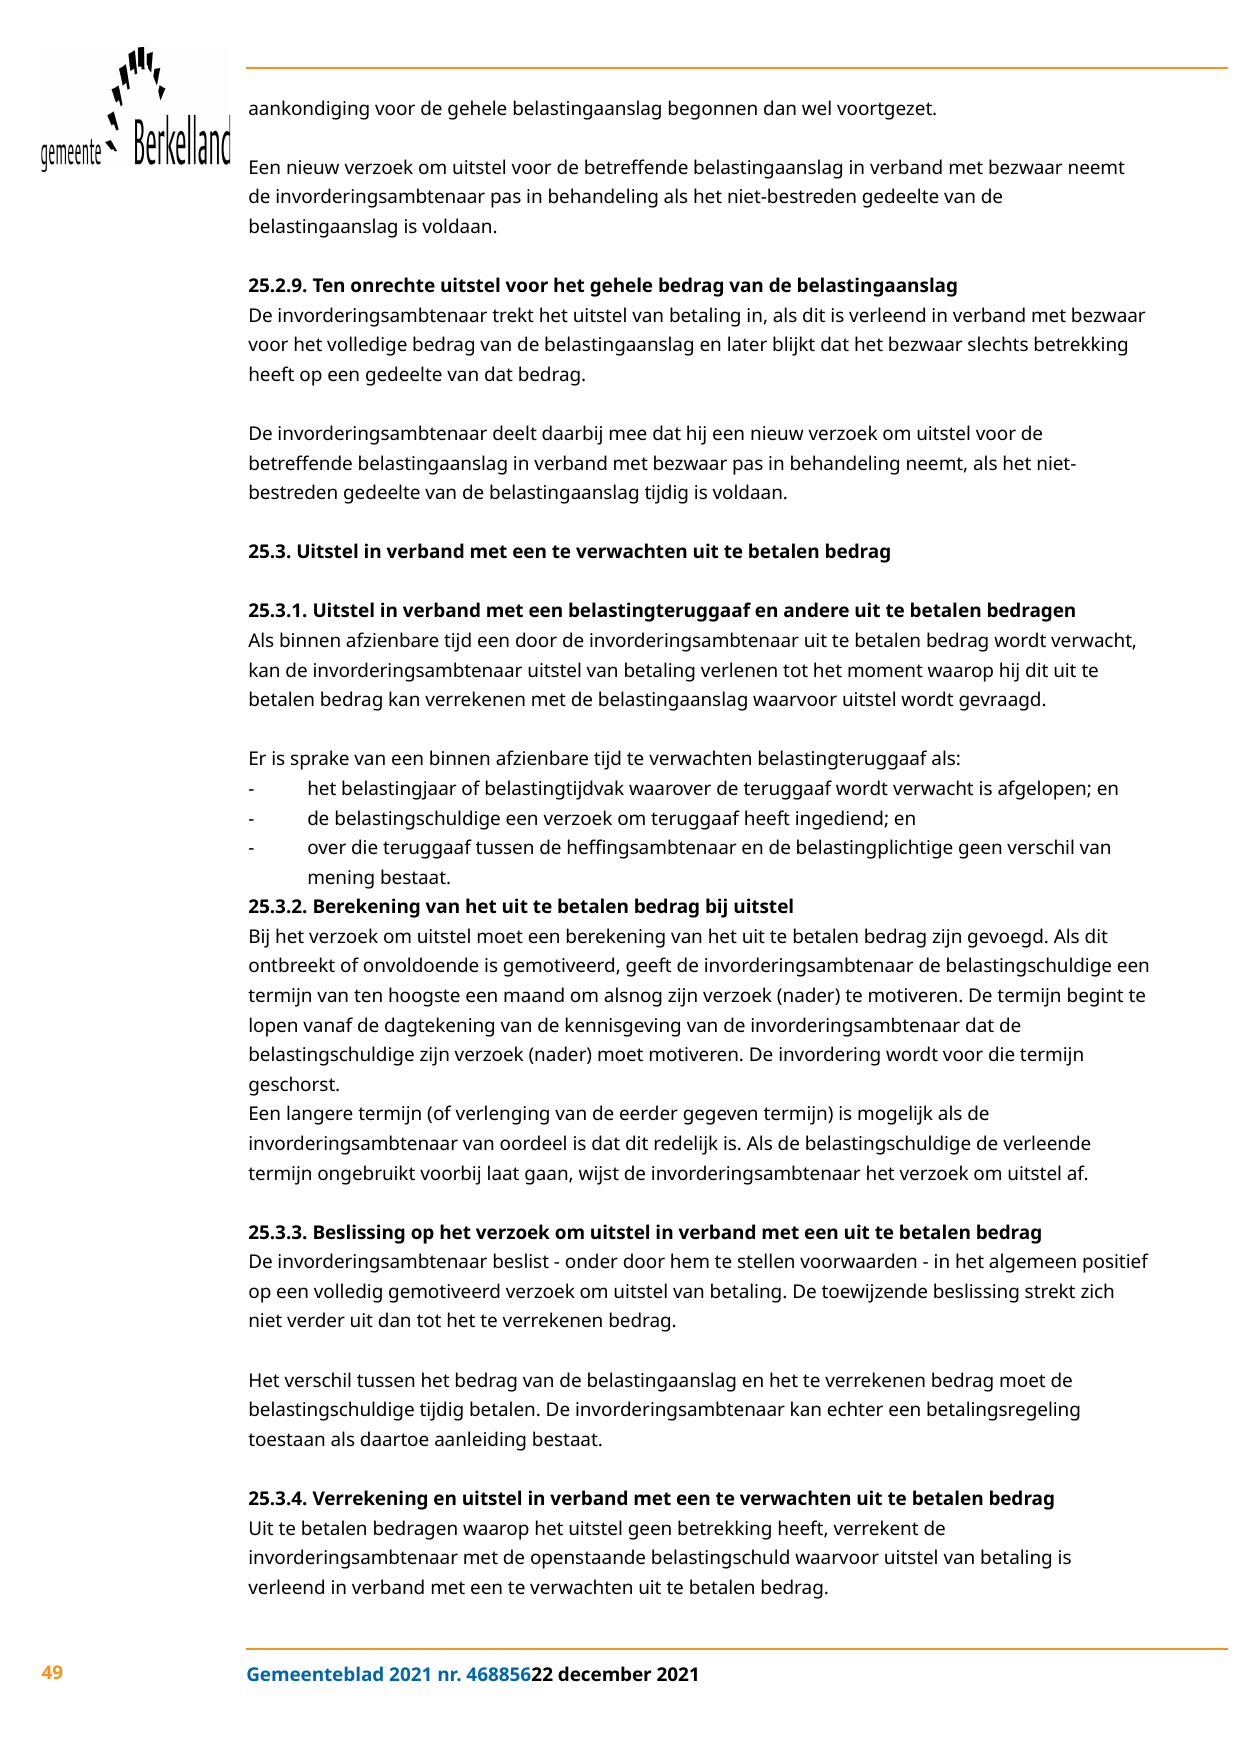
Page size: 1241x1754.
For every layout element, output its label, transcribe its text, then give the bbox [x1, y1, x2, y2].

text De invorderingsambtenaar deelt daarbij mee dat hij een nieuw verzoek om uitstel voor de betreffende belastingaanslag in verband met bezwaar pas in behandeling neemt, als het niet-bestreden gedeelte van de belastingaanslag tijdig is voldaan. [248, 420, 1152, 505]
text Er is sprake van een binnen afzienbare tijd te verwachten belastingteruggaaf als: [248, 746, 1152, 771]
text Uit te betalen bedragen waarop het uitstel geen betrekking heeft, verrekent de invorderingsambtenaar met de openstaande belastingschuld waarvoor uitstel van betaling is verleend in verband met een te verwachten uit te betalen bedrag. [248, 1515, 1152, 1600]
list het belastingjaar of belastingtijdvak waarover de teruggaaf wordt verwacht is afgelopen; en [248, 775, 1152, 801]
text 25.3.1. Uitstel in verband met een belastingteruggaaf en andere uit te betalen bedragen [248, 598, 1152, 623]
text 25.3. Uitstel in verband met een te verwachten uit te betalen bedrag [248, 538, 1152, 564]
text 25.3.2. Berekening van het uit te betalen bedrag bij uitstel [248, 893, 1152, 919]
text 25.2.9. Ten onrechte uitstel voor het gehele bedrag van de belastingaanslag [248, 272, 1152, 298]
text Een langere termijn (of verlenging van de eerder gegeven termijn) is mogelijk als de invorderingsambtenaar van oordeel is dat dit redelijk is. Als de belastingschuldige de verleende termijn ongebruikt voorbij laat gaan, wijst de invorderingsambtenaar het verzoek om uitstel af. [248, 1101, 1152, 1186]
picture [41, 47, 231, 172]
text Bij het verzoek om uitstel moet een berekening van het uit te betalen bedrag zijn gevoegd. Als dit ontbreekt of onvoldoende is gemotiveerd, geeft de invorderingsambtenaar de belastingschuldige een termijn van ten hoogste een maand om alsnog zijn verzoek (nader) te motiveren. De termijn begint te lopen vanaf de dagtekening van de kennisgeving van de invorderingsambtenaar dat de belastingschuldige zijn verzoek (nader) moet motiveren. De invordering wordt voor die termijn geschorst. [248, 923, 1152, 1097]
list over die teruggaaf tussen de heffingsambtenaar en de belastingplichtige geen verschil van mening bestaat. [248, 834, 1152, 890]
text De invorderingsambtenaar trekt het uitstel van betaling in, als dit is verleend in verband met bezwaar voor het volledige bedrag van de belastingaanslag en later blijkt dat het bezwaar slechts betrekking heeft op een gedeelte van dat bedrag. [248, 302, 1152, 387]
text Een nieuw verzoek om uitstel voor de betreffende belastingaanslag in verband met bezwaar neemt de invorderingsambtenaar pas in behandeling als het niet-bestreden gedeelte van de belastingaanslag is voldaan. [248, 154, 1152, 239]
text 25.3.4. Verrekening en uitstel in verband met een te verwachten uit te betalen bedrag [248, 1485, 1152, 1511]
text 25.3.3. Beslissing op het verzoek om uitstel in verband met een uit te betalen bedrag [248, 1219, 1152, 1245]
text De invorderingsambtenaar beslist - onder door hem te stellen voorwaarden - in het algemeen positief op een volledig gemotiveerd verzoek om uitstel van betaling. De toewijzende beslissing strekt zich niet verder uit dan tot het te verrekenen bedrag. [248, 1248, 1152, 1333]
list de belastingschuldige een verzoek om teruggaaf heeft ingediend; en [248, 805, 1152, 831]
text aankondiging voor de gehele belastingaanslag begonnen dan wel voortgezet. [248, 95, 1152, 121]
text Als binnen afzienbare tijd een door de invorderingsambtenaar uit te betalen bedrag wordt verwacht, kan de invorderingsambtenaar uitstel van betaling verlenen tot het moment waarop hij dit uit te betalen bedrag kan verrekenen met de belastingaanslag waarvoor uitstel wordt gevraagd. [248, 627, 1152, 712]
text Het verschil tussen het bedrag van de belastingaanslag en het te verrekenen bedrag moet de belastingschuldige tijdig betalen. De invorderingsambtenaar kan echter een betalingsregeling toestaan als daartoe aanleiding bestaat. [248, 1367, 1152, 1452]
